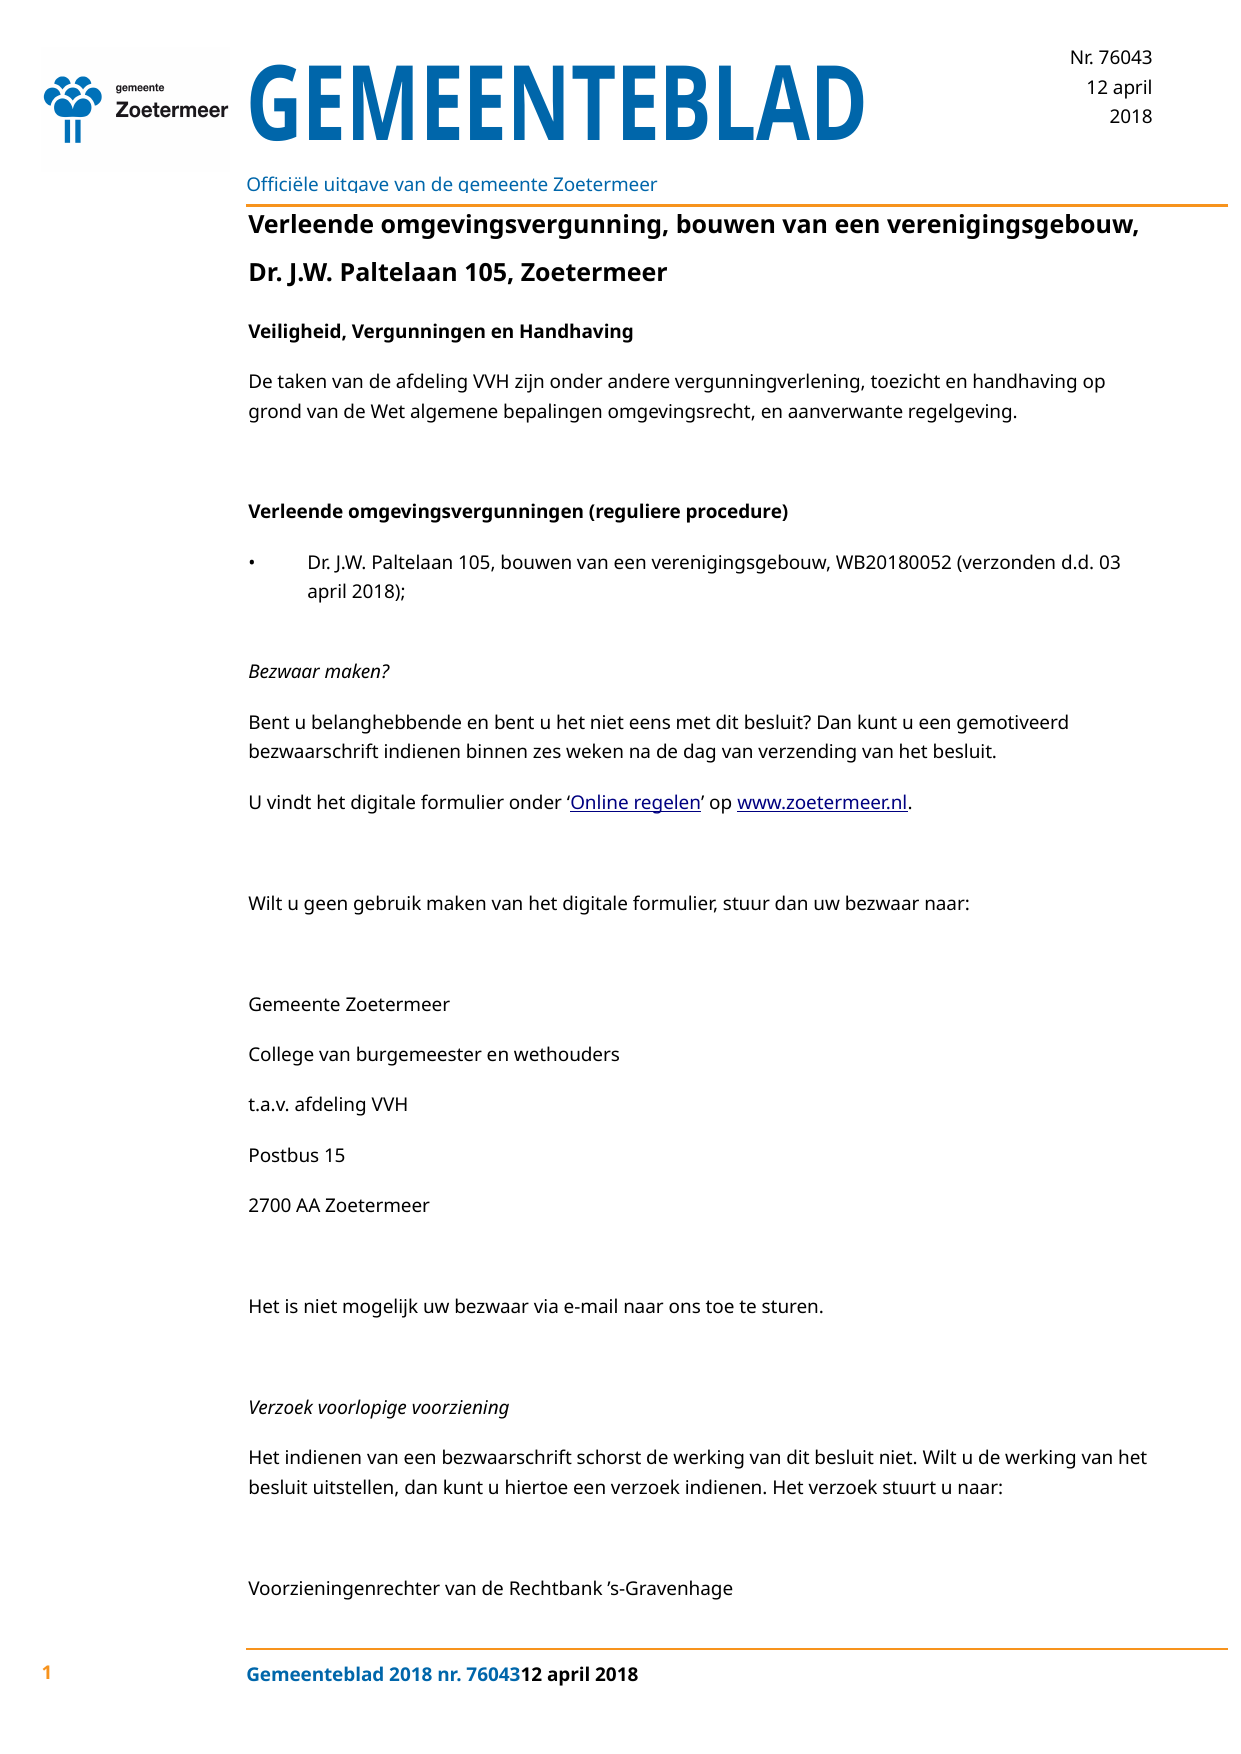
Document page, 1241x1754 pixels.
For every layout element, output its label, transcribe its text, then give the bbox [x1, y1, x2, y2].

text U vindt het digitale formulier onder ‘Online regelen’ op www.zoetermeer.nl. [248, 789, 1152, 815]
text Gemeente Zoetermeer [248, 991, 1152, 1017]
text 2700 AA Zoetermeer [248, 1192, 1152, 1218]
text Verleende omgevingsvergunningen (reguliere procedure) [248, 499, 1152, 524]
text Verleende omgevingsvergunning, bouwen van een verenigingsgebouw, Dr. J.W. Paltelaan 105, Zoetermeer [248, 207, 1152, 288]
text College van burgemeester en wethouders [248, 1041, 1152, 1067]
text Wilt u geen gebruik maken van het digitale formulier, stuur dan uw bezwaar naar: [248, 890, 1152, 916]
text t.a.v. afdeling VVH [248, 1092, 1152, 1117]
text Voorzieningenrechter van de Rechtbank ’s-Gravenhage [248, 1575, 1152, 1601]
text Veiligheid, Vergunningen en Handhaving [248, 318, 1152, 344]
list Dr. J.W. Paltelaan 105, bouwen van een verenigingsgebouw, WB20180052 (verzonden d.d. 03 april 2018); [248, 549, 1152, 604]
text Het is niet mogelijk uw bezwaar via e-mail naar ons toe te sturen. [248, 1293, 1152, 1319]
text Postbus 15 [248, 1142, 1152, 1168]
text Het indienen van een bezwaarschrift schorst de werking van dit besluit niet. Wilt u de werking van het besluit uitstellen, dan kunt u hiertoe een verzoek indienen. Het verzoek stuurt u naar: [248, 1444, 1152, 1500]
text Bent u belanghebbende en bent u het niet eens met dit besluit? Dan kunt u een gemotiveerd bezwaarschrift indienen binnen zes weken na de dag van verzending van het besluit. [248, 709, 1152, 764]
text Bezwaar maken? [248, 659, 1152, 684]
text De taken van de afdeling VVH zijn onder andere vergunningverlening, toezicht en handhaving op grond van de Wet algemene bepalingen omgevingsrecht, en aanverwante regelgeving. [248, 368, 1152, 424]
text Verzoek voorlopige voorziening [248, 1394, 1152, 1420]
picture [41, 47, 231, 172]
